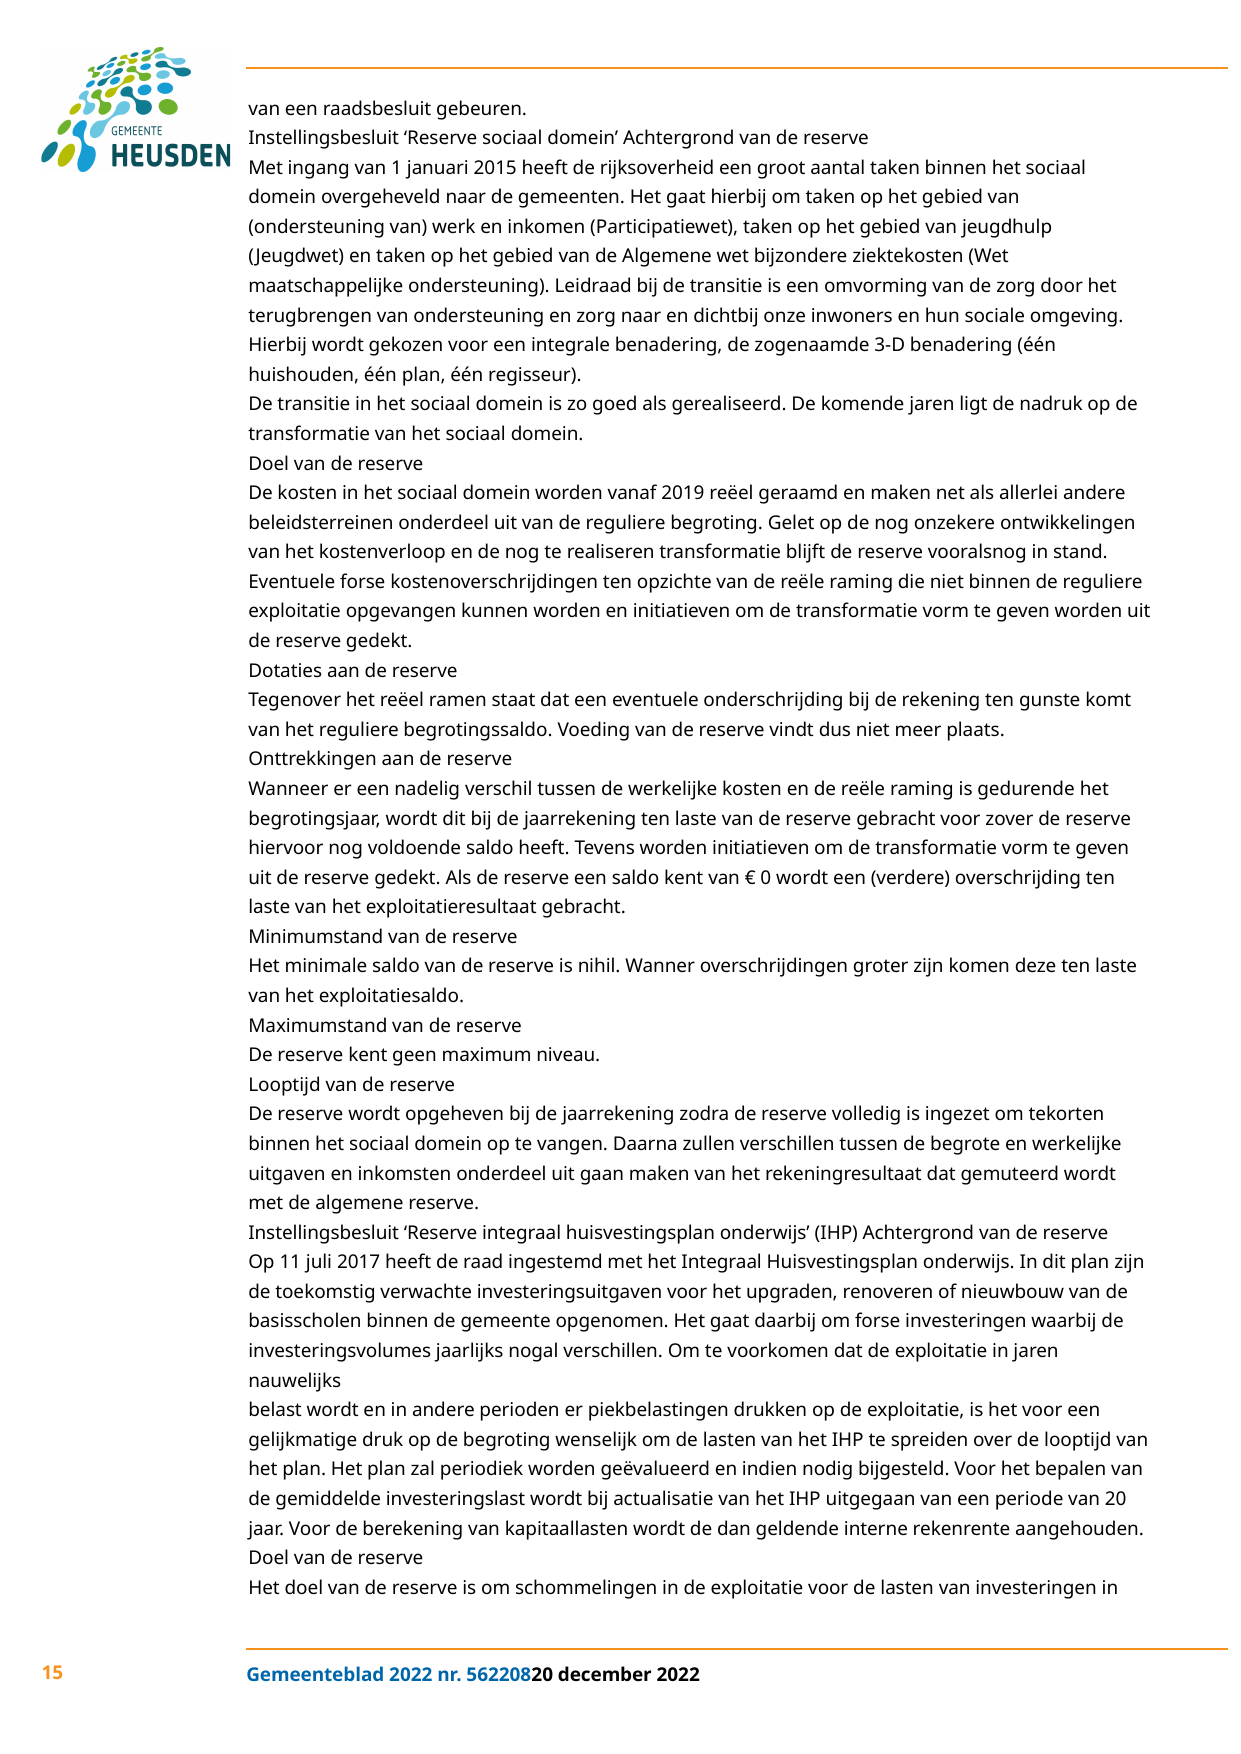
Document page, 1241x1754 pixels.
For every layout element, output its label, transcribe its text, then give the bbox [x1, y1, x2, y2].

text Wanneer er een nadelig verschil tussen de werkelijke kosten en de reële raming is gedurende het begrotingsjaar, wordt dit bij de jaarrekening ten laste van de reserve gebracht voor zover de reserve hiervoor nog voldoende saldo heeft. Tevens worden initiatieven om de transformatie vorm te geven uit de reserve gedekt. Als de reserve een saldo kent van € 0 wordt een (verdere) overschrijding ten laste van het exploitatieresultaat gebracht. [248, 775, 1152, 919]
text Instellingsbesluit ‘Reserve sociaal domein’ Achtergrond van de reserve [248, 124, 1152, 150]
text van een raadsbesluit gebeuren. [248, 95, 1152, 121]
text Doel van de reserve [248, 1544, 1152, 1570]
text De transitie in het sociaal domein is zo goed als gerealiseerd. De komende jaren ligt de nadruk op de transformatie van het sociaal domein. [248, 391, 1152, 446]
text de toekomstig verwachte investeringsuitgaven voor het upgraden, renoveren of nieuwbouw van de [248, 1278, 1152, 1304]
text investeringsvolumes jaarlijks nogal verschillen. Om te voorkomen dat de exploitatie in jaren nauwelijks [248, 1337, 1152, 1393]
text Het doel van de reserve is om schommelingen in de exploitatie voor de lasten van investeringen in [248, 1574, 1152, 1600]
text jaar. Voor de berekening van kapitaallasten wordt de dan geldende interne rekenrente aangehouden. [248, 1515, 1152, 1541]
text Onttrekkingen aan de reserve [248, 746, 1152, 771]
text belast wordt en in andere perioden er piekbelastingen drukken op de exploitatie, is het voor een [248, 1396, 1152, 1422]
text basisscholen binnen de gemeente opgenomen. Het gaat daarbij om forse investeringen waarbij de [248, 1308, 1152, 1333]
text De reserve kent geen maximum niveau. [248, 1041, 1152, 1067]
text Op 11 juli 2017 heeft de raad ingestemd met het Integraal Huisvestingsplan onderwijs. In dit plan zijn [248, 1248, 1152, 1274]
text Doel van de reserve [248, 450, 1152, 476]
text Met ingang van 1 januari 2015 heeft de rijksoverheid een groot aantal taken binnen het sociaal domein overgeheveld naar de gemeenten. Het gaat hierbij om taken op het gebied van (ondersteuning van) werk en inkomen (Participatiewet), taken op het gebied van jeugdhulp (Jeugdwet) en taken op het gebied van de Algemene wet bijzondere ziektekosten (Wet maatschappelijke ondersteuning). Leidraad bij de transitie is een omvorming van de zorg door het terugbrengen van ondersteuning en zorg naar en dichtbij onze inwoners en hun sociale omgeving. Hierbij wordt gekozen voor een integrale benadering, de zogenaamde 3-D benadering (één huishouden, één plan, één regisseur). [248, 154, 1152, 387]
text Dotaties aan de reserve [248, 657, 1152, 683]
text Het minimale saldo van de reserve is nihil. Wanner overschrijdingen groter zijn komen deze ten laste van het exploitatiesaldo. [248, 953, 1152, 1008]
picture [41, 47, 231, 172]
text De kosten in het sociaal domein worden vanaf 2019 reëel geraamd en maken net als allerlei andere beleidsterreinen onderdeel uit van de reguliere begroting. Gelet op de nog onzekere ontwikkelingen van het kostenverloop en de nog te realiseren transformatie blijft de reserve vooralsnog in stand. Eventuele forse kostenoverschrijdingen ten opzichte van de reële raming die niet binnen de reguliere exploitatie opgevangen kunnen worden en initiatieven om de transformatie vorm te geven worden uit de reserve gedekt. [248, 479, 1152, 653]
text Looptijd van de reserve [248, 1071, 1152, 1097]
text gelijkmatige druk op de begroting wenselijk om de lasten van het IHP te spreiden over de looptijd van [248, 1426, 1152, 1452]
text Instellingsbesluit ‘Reserve integraal huisvestingsplan onderwijs’ (IHP) Achtergrond van de reserve [248, 1219, 1152, 1245]
text De reserve wordt opgeheven bij de jaarrekening zodra de reserve volledig is ingezet om tekorten binnen het sociaal domein op te vangen. Daarna zullen verschillen tussen de begrote en werkelijke uitgaven en inkomsten onderdeel uit gaan maken van het rekeningresultaat dat gemuteerd wordt met de algemene reserve. [248, 1101, 1152, 1215]
text de gemiddelde investeringslast wordt bij actualisatie van het IHP uitgegaan van een periode van 20 [248, 1485, 1152, 1511]
text het plan. Het plan zal periodiek worden geëvalueerd en indien nodig bijgesteld. Voor het bepalen van [248, 1456, 1152, 1481]
text Minimumstand van de reserve [248, 923, 1152, 949]
text Maximumstand van de reserve [248, 1012, 1152, 1038]
text Tegenover het reëel ramen staat dat een eventuele onderschrijding bij de rekening ten gunste komt van het reguliere begrotingssaldo. Voeding van de reserve vindt dus niet meer plaats. [248, 686, 1152, 742]
